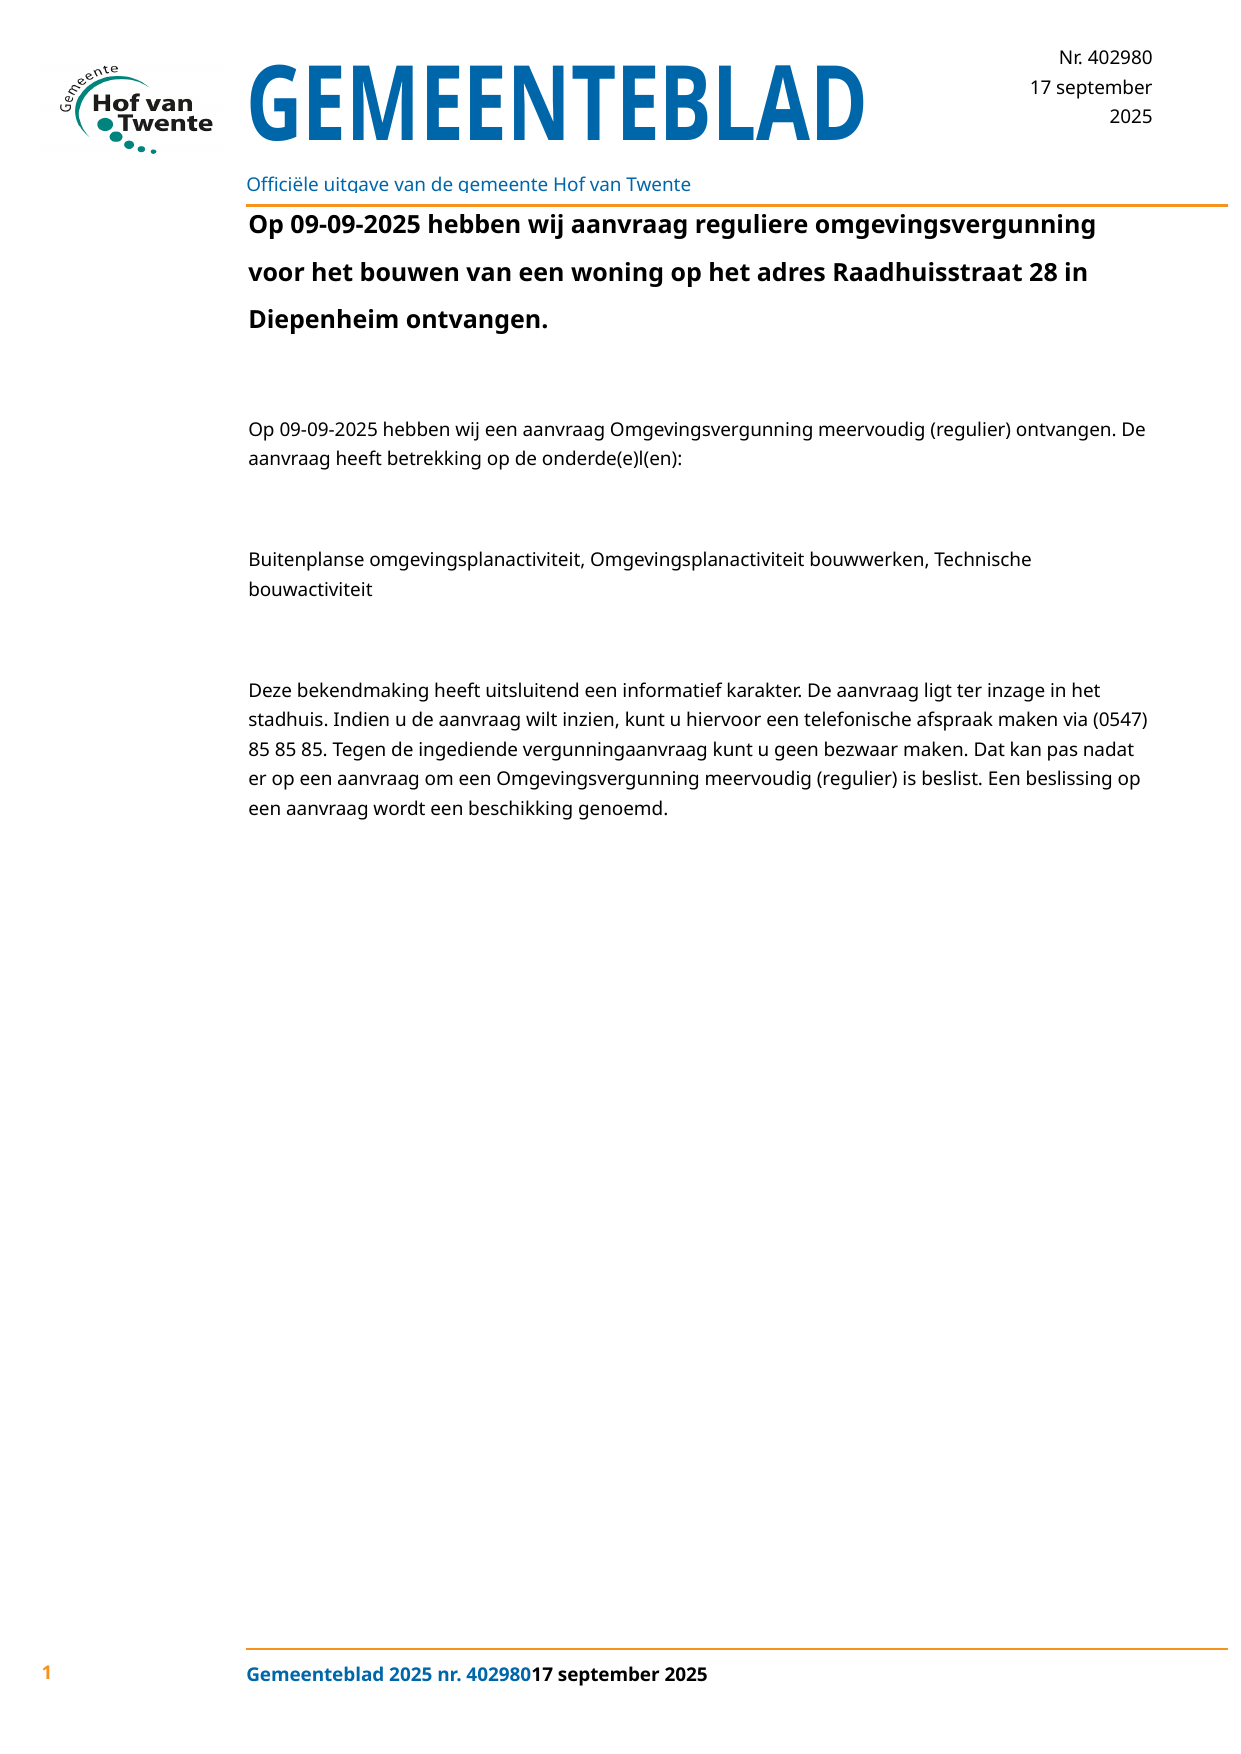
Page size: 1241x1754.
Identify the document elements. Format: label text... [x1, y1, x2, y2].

text Deze bekendmaking heeft uitsluitend een informatief karakter. De aanvraag ligt ter inzage in het stadhuis. Indien u de aanvraag wilt inzien, kunt u hiervoor een telefonische afspraak maken via (0547) 85 85 85. Tegen de ingediende vergunningaanvraag kunt u geen bezwaar maken. Dat kan pas nadat er op een aanvraag om een Omgevingsvergunning meervoudig (regulier) is beslist. Een beslissing op een aanvraag wordt een beschikking genoemd. [248, 677, 1152, 821]
text Op 09-09-2025 hebben wij een aanvraag Omgevingsvergunning meervoudig (regulier) ontvangen. De aanvraag heeft betrekking op de onderde(e)l(en): [248, 416, 1152, 471]
text Buitenplanse omgevingsplanactiviteit, Omgevingsplanactiviteit bouwwerken, Technische bouwactiviteit [248, 546, 1152, 602]
picture [41, 47, 231, 172]
text Op 09-09-2025 hebben wij aanvraag reguliere omgevingsvergunning voor het bouwen van een woning op het adres Raadhuisstraat 28 in Diepenheim ontvangen. [248, 207, 1152, 336]
